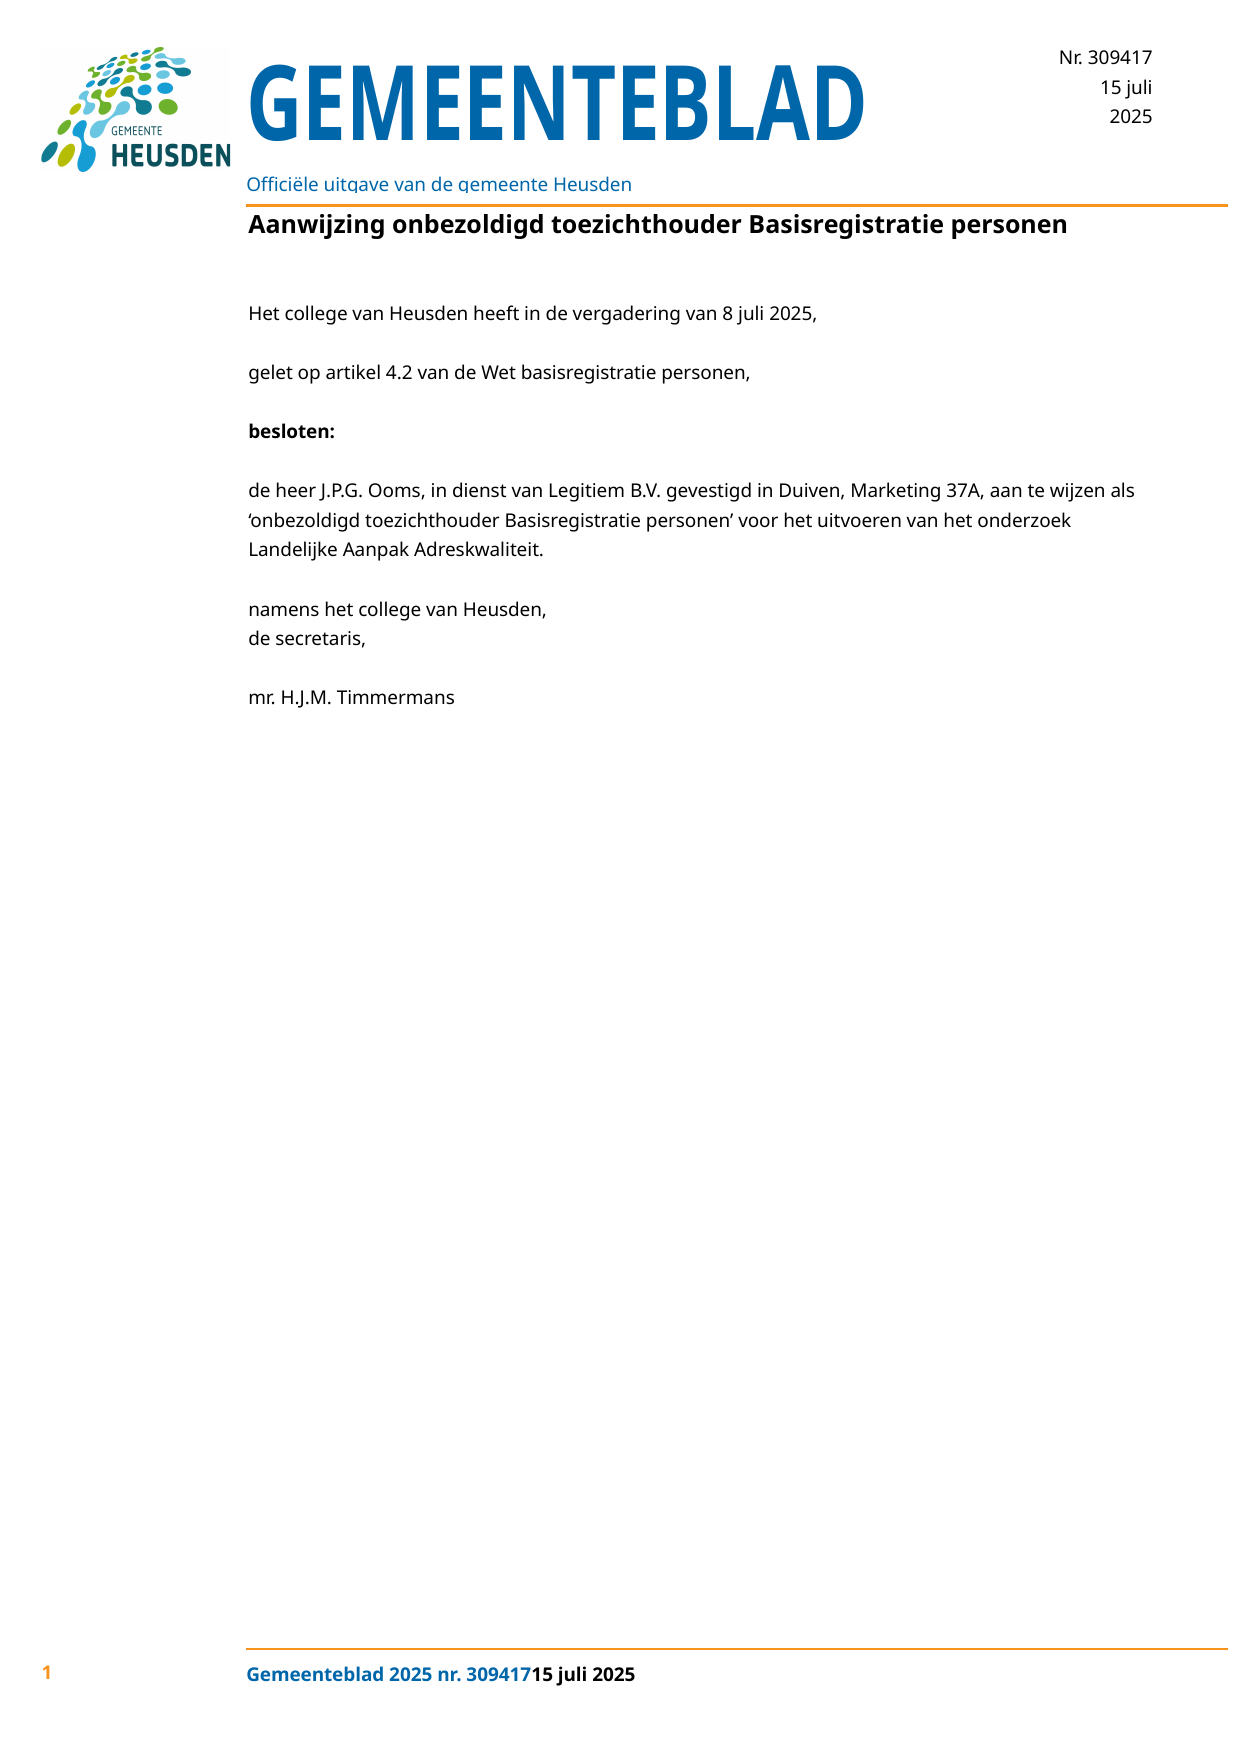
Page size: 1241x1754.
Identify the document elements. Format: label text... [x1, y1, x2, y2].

text mr. H.J.M. Timmermans [248, 684, 1152, 710]
text gelet op artikel 4.2 van de Wet basisregistratie personen, [248, 359, 1152, 385]
text Aanwijzing onbezoldigd toezichthouder Basisregistratie personen [248, 207, 1152, 241]
text besloten: [248, 418, 1152, 444]
text Het college van Heusden heeft in de vergadering van 8 juli 2025, [248, 300, 1152, 326]
text namens het college van Heusden, [248, 596, 1152, 621]
text de heer J.P.G. Ooms, in dienst van Legitiem B.V. gevestigd in Duiven, Marketing 37A, aan te wijzen als ‘onbezoldigd toezichthouder Basisregistratie personen’ voor het uitvoeren van het onderzoek Landelijke Aanpak Adreskwaliteit. [248, 477, 1152, 562]
picture [41, 47, 231, 172]
text de secretaris, [248, 625, 1152, 651]
